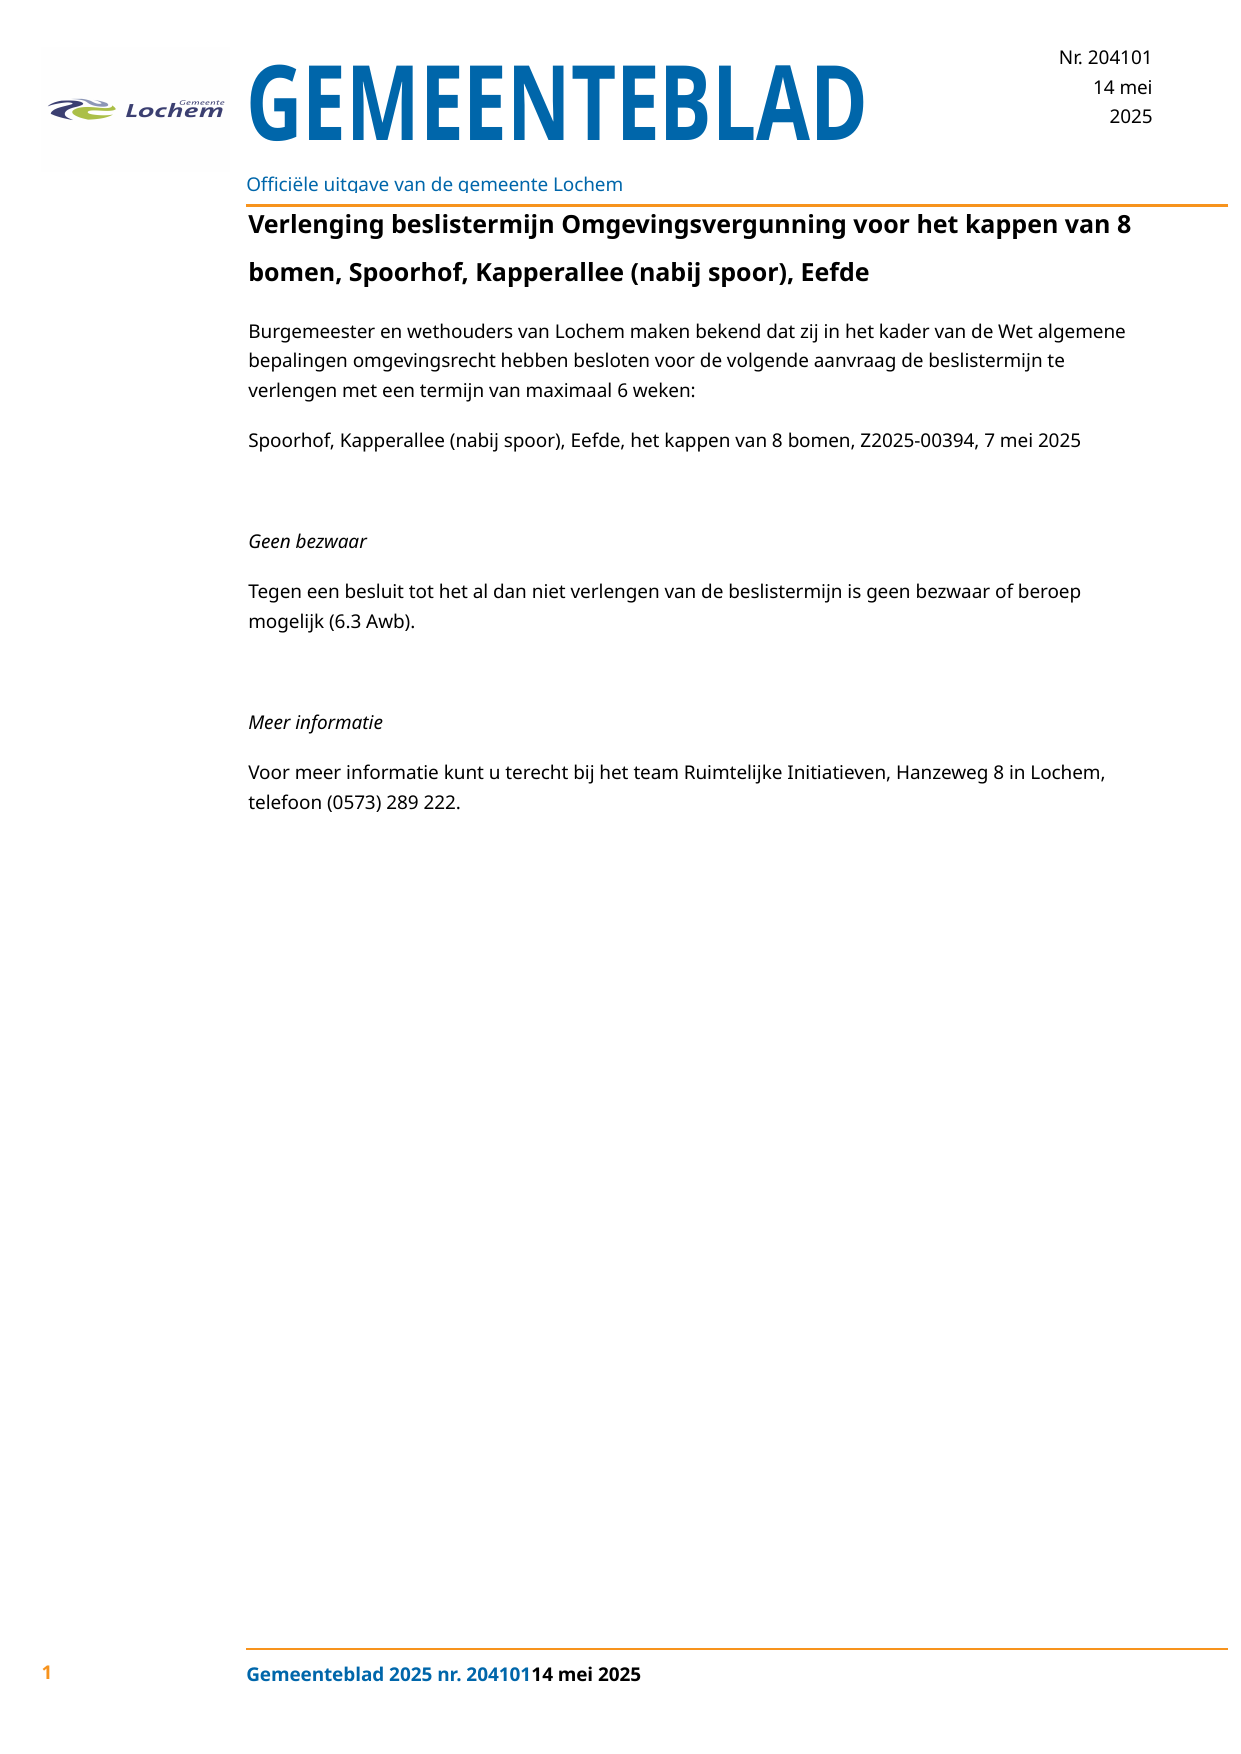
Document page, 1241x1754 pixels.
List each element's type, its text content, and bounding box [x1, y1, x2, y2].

text Voor meer informatie kunt u terecht bij het team Ruimtelijke Initiatieven, Hanzeweg 8 in Lochem, telefoon (0573) 289 222. [248, 759, 1152, 815]
picture [41, 47, 231, 172]
text Spoorhof, Kapperallee (nabij spoor), Eefde, het kappen van 8 bomen, Z2025-00394, 7 mei 2025 [248, 427, 1152, 453]
text Meer informatie [248, 709, 1152, 735]
text Burgemeester en wethouders van Lochem maken bekend dat zij in het kader van de Wet algemene bepalingen omgevingsrecht hebben besloten voor de volgende aanvraag de beslistermijn te verlengen met een termijn van maximaal 6 weken: [248, 318, 1152, 403]
text Geen bezwaar [248, 528, 1152, 554]
text Verlenging beslistermijn Omgevingsvergunning voor het kappen van 8 bomen, Spoorhof, Kapperallee (nabij spoor), Eefde [248, 207, 1152, 288]
text Tegen een besluit tot het al dan niet verlengen van de beslistermijn is geen bezwaar of beroep mogelijk (6.3 Awb). [248, 579, 1152, 634]
